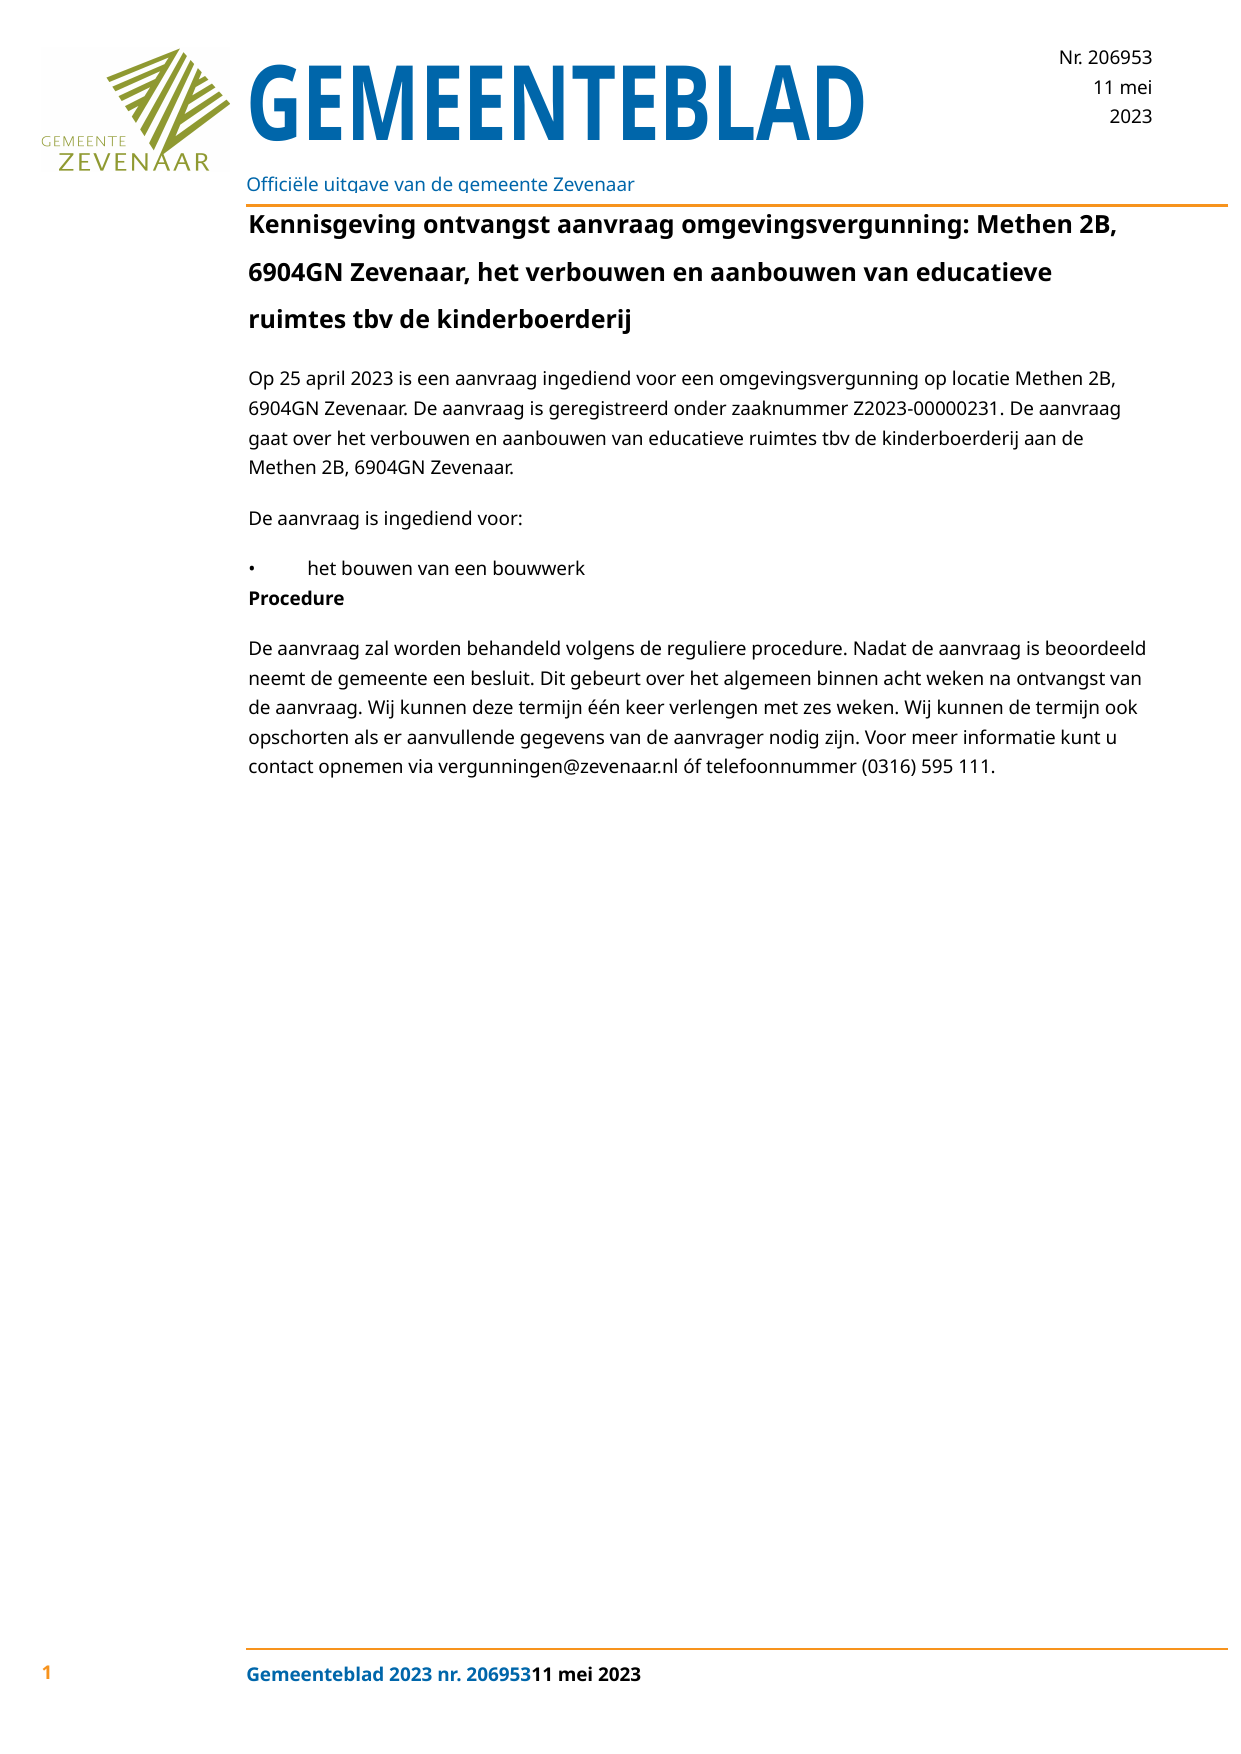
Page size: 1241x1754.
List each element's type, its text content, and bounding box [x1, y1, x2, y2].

text Kennisgeving ontvangst aanvraag omgevingsvergunning: Methen 2B, 6904GN Zevenaar, het verbouwen en aanbouwen van educatieve ruimtes tbv de kinderboerderij [248, 207, 1152, 336]
text De aanvraag zal worden behandeld volgens de reguliere procedure. Nadat de aanvraag is beoordeeld neemt de gemeente een besluit. Dit gebeurt over het algemeen binnen acht weken na ontvangst van de aanvraag. Wij kunnen deze termijn één keer verlengen met zes weken. Wij kunnen de termijn ook opschorten als er aanvullende gegevens van de aanvrager nodig zijn. Voor meer informatie kunt u contact opnemen via vergunningen@zevenaar.nl óf telefoonnummer (0316) 595 111. [248, 635, 1152, 779]
list het bouwen van een bouwwerk [248, 555, 1152, 581]
text Op 25 april 2023 is een aanvraag ingediend voor een omgevingsvergunning op locatie Methen 2B, 6904GN Zevenaar. De aanvraag is geregistreerd onder zaaknummer Z2023-00000231. De aanvraag gaat over het verbouwen en aanbouwen van educatieve ruimtes tbv de kinderboerderij aan de Methen 2B, 6904GN Zevenaar. [248, 366, 1152, 480]
text De aanvraag is ingediend voor: [248, 505, 1152, 530]
picture [41, 47, 231, 172]
text Procedure [248, 585, 1152, 610]
